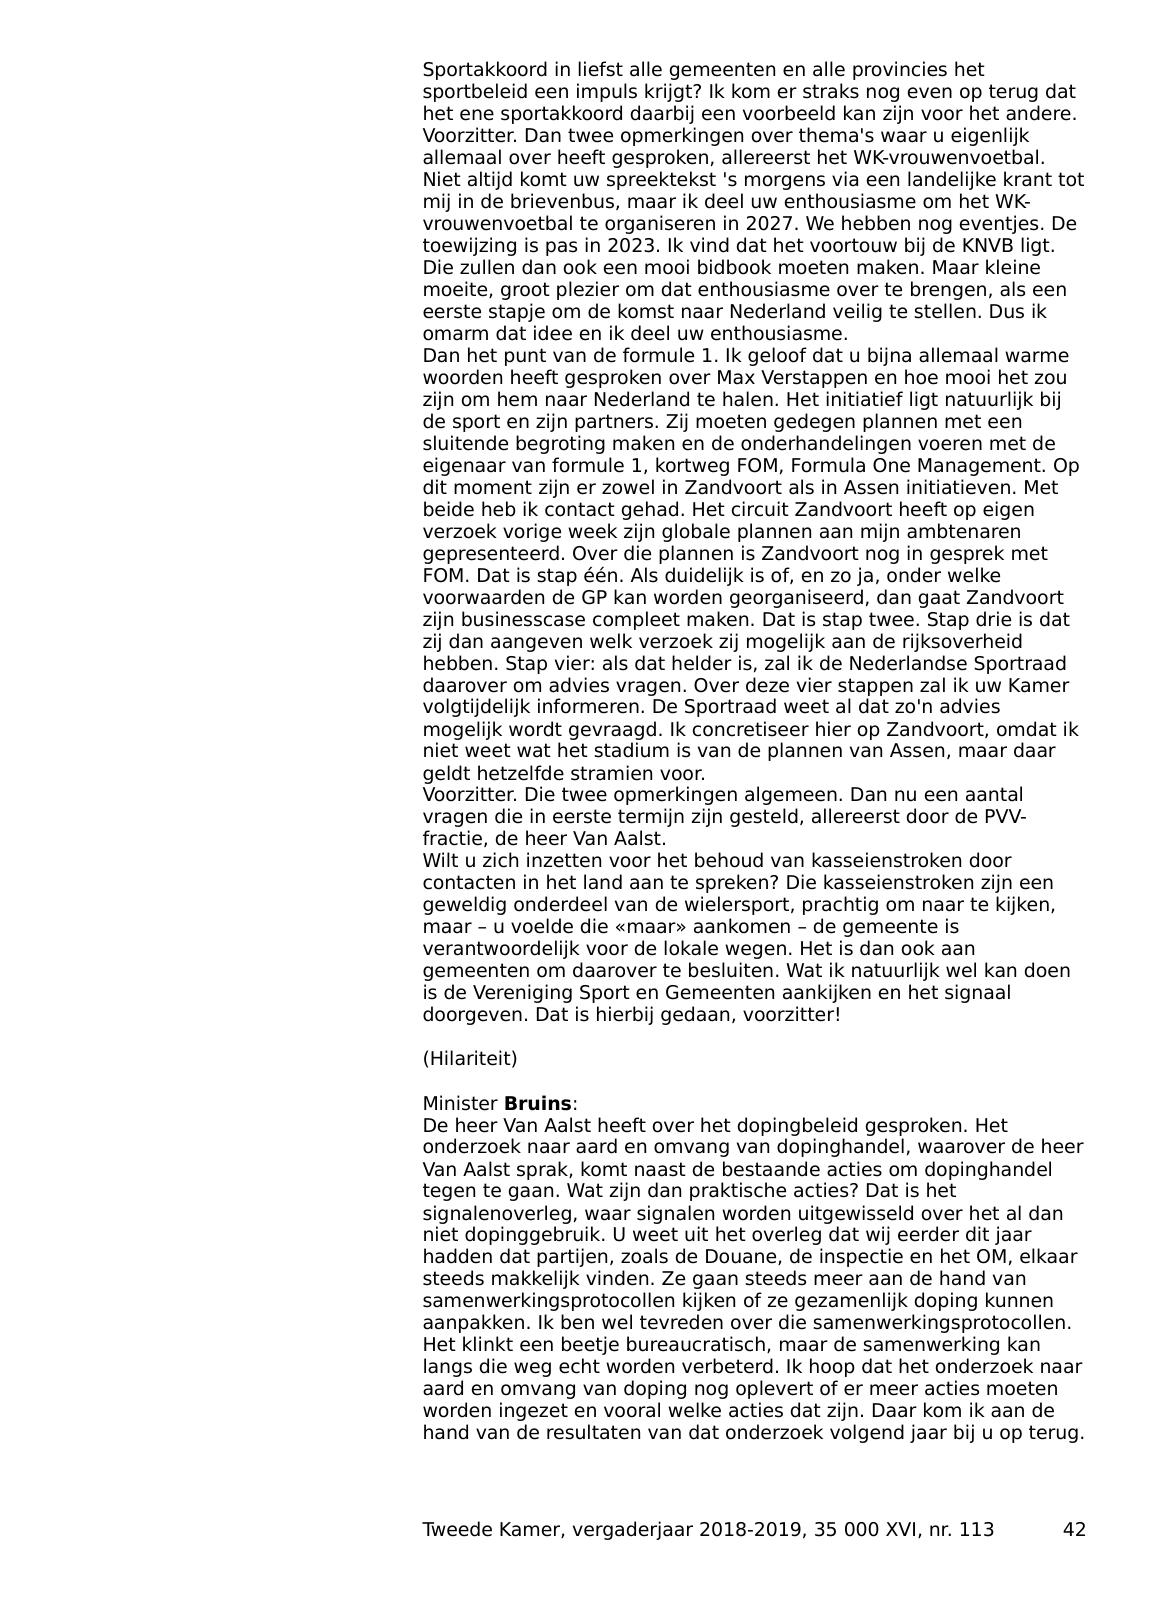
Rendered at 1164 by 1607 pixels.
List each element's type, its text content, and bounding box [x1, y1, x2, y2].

text De heer Van Aalst heeft over het dopingbeleid gesproken. Het onderzoek naar aard en omvang van dopinghandel, waarover de heer Van Aalst sprak, komt naast de bestaande acties om dopinghandel tegen te gaan. Wat zijn dan praktische acties? Dat is het signalenoverleg, waar signalen worden uitgewisseld over het al dan niet dopinggebruik. U weet uit het overleg dat wij eerder dit jaar hadden dat partijen, zoals de Douane, de inspectie en het OM, elkaar steeds makkelijk vinden. Ze gaan steeds meer aan de hand van samenwerkingsprotocollen kijken of ze gezamenlijk doping kunnen aanpakken. Ik ben wel tevreden over die samenwerkingsprotocollen. Het klinkt een beetje bureaucratisch, maar de samenwerking kan langs die weg echt worden verbeterd. Ik hoop dat het onderzoek naar aard en omvang van doping nog oplevert of er meer acties moeten worden ingezet en vooral welke acties dat zijn. Daar kom ik aan de hand van de resultaten van dat onderzoek volgend jaar bij u op terug. [422, 1114, 1087, 1444]
text (Hilariteit) [422, 1048, 1087, 1070]
text Sportakkoord in liefst alle gemeenten en alle provincies het sportbeleid een impuls krijgt? Ik kom er straks nog even op terug dat het ene sportakkoord daarbij een voorbeeld kan zijn voor het andere. [422, 59, 1087, 125]
text Dan het punt van de formule 1. Ik geloof dat u bijna allemaal warme woorden heeft gesproken over Max Verstappen en hoe mooi het zou zijn om hem naar Nederland te halen. Het initiatief ligt natuurlijk bij de sport en zijn partners. Zij moeten gedegen plannen met een sluitende begroting maken en de onderhandelingen voeren met de eigenaar van formule 1, kortweg FOM, Formula One Management. Op dit moment zijn er zowel in Zandvoort als in Assen initiatieven. Met beide heb ik contact gehad. Het circuit Zandvoort heeft op eigen verzoek vorige week zijn globale plannen aan mijn ambtenaren gepresenteerd. Over die plannen is Zandvoort nog in gesprek met FOM. Dat is stap één. Als duidelijk is of, en zo ja, onder welke voorwaarden de GP kan worden georganiseerd, dan gaat Zandvoort zijn businesscase compleet maken. Dat is stap twee. Stap drie is dat zij dan aangeven welk verzoek zij mogelijk aan de rijksoverheid hebben. Stap vier: als dat helder is, zal ik de Nederlandse Sportraad daarover om advies vragen. Over deze vier stappen zal ik uw Kamer volgtijdelijk informeren. De Sportraad weet al dat zo'n advies mogelijk wordt gevraagd. Ik concretiseer hier op Zandvoort, omdat ik niet weet wat het stadium is van de plannen van Assen, maar daar geldt hetzelfde stramien voor. [422, 345, 1087, 784]
text Minister Bruins: [422, 1092, 1087, 1114]
text Voorzitter. Die twee opmerkingen algemeen. Dan nu een aantal vragen die in eerste termijn zijn gesteld, allereerst door de PVV-fractie, de heer Van Aalst. [422, 784, 1087, 850]
text Wilt u zich inzetten voor het behoud van kasseienstroken door contacten in het land aan te spreken? Die kasseienstroken zijn een geweldig onderdeel van de wielersport, prachtig om naar te kijken, maar – u voelde die «maar» aankomen – de gemeente is verantwoordelijk voor de lokale wegen. Het is dan ook aan gemeenten om daarover te besluiten. Wat ik natuurlijk wel kan doen is de Vereniging Sport en Gemeenten aankijken en het signaal doorgeven. Dat is hierbij gedaan, voorzitter! [422, 850, 1087, 1026]
text Voorzitter. Dan twee opmerkingen over thema's waar u eigenlijk allemaal over heeft gesproken, allereerst het WK-vrouwenvoetbal. Niet altijd komt uw spreektekst 's morgens via een landelijke krant tot mij in de brievenbus, maar ik deel uw enthousiasme om het WK-vrouwenvoetbal te organiseren in 2027. We hebben nog eventjes. De toewijzing is pas in 2023. Ik vind dat het voortouw bij de KNVB ligt. Die zullen dan ook een mooi bidbook moeten maken. Maar kleine moeite, groot plezier om dat enthousiasme over te brengen, als een eerste stapje om de komst naar Nederland veilig te stellen. Dus ik omarm dat idee en ik deel uw enthousiasme. [422, 125, 1087, 345]
